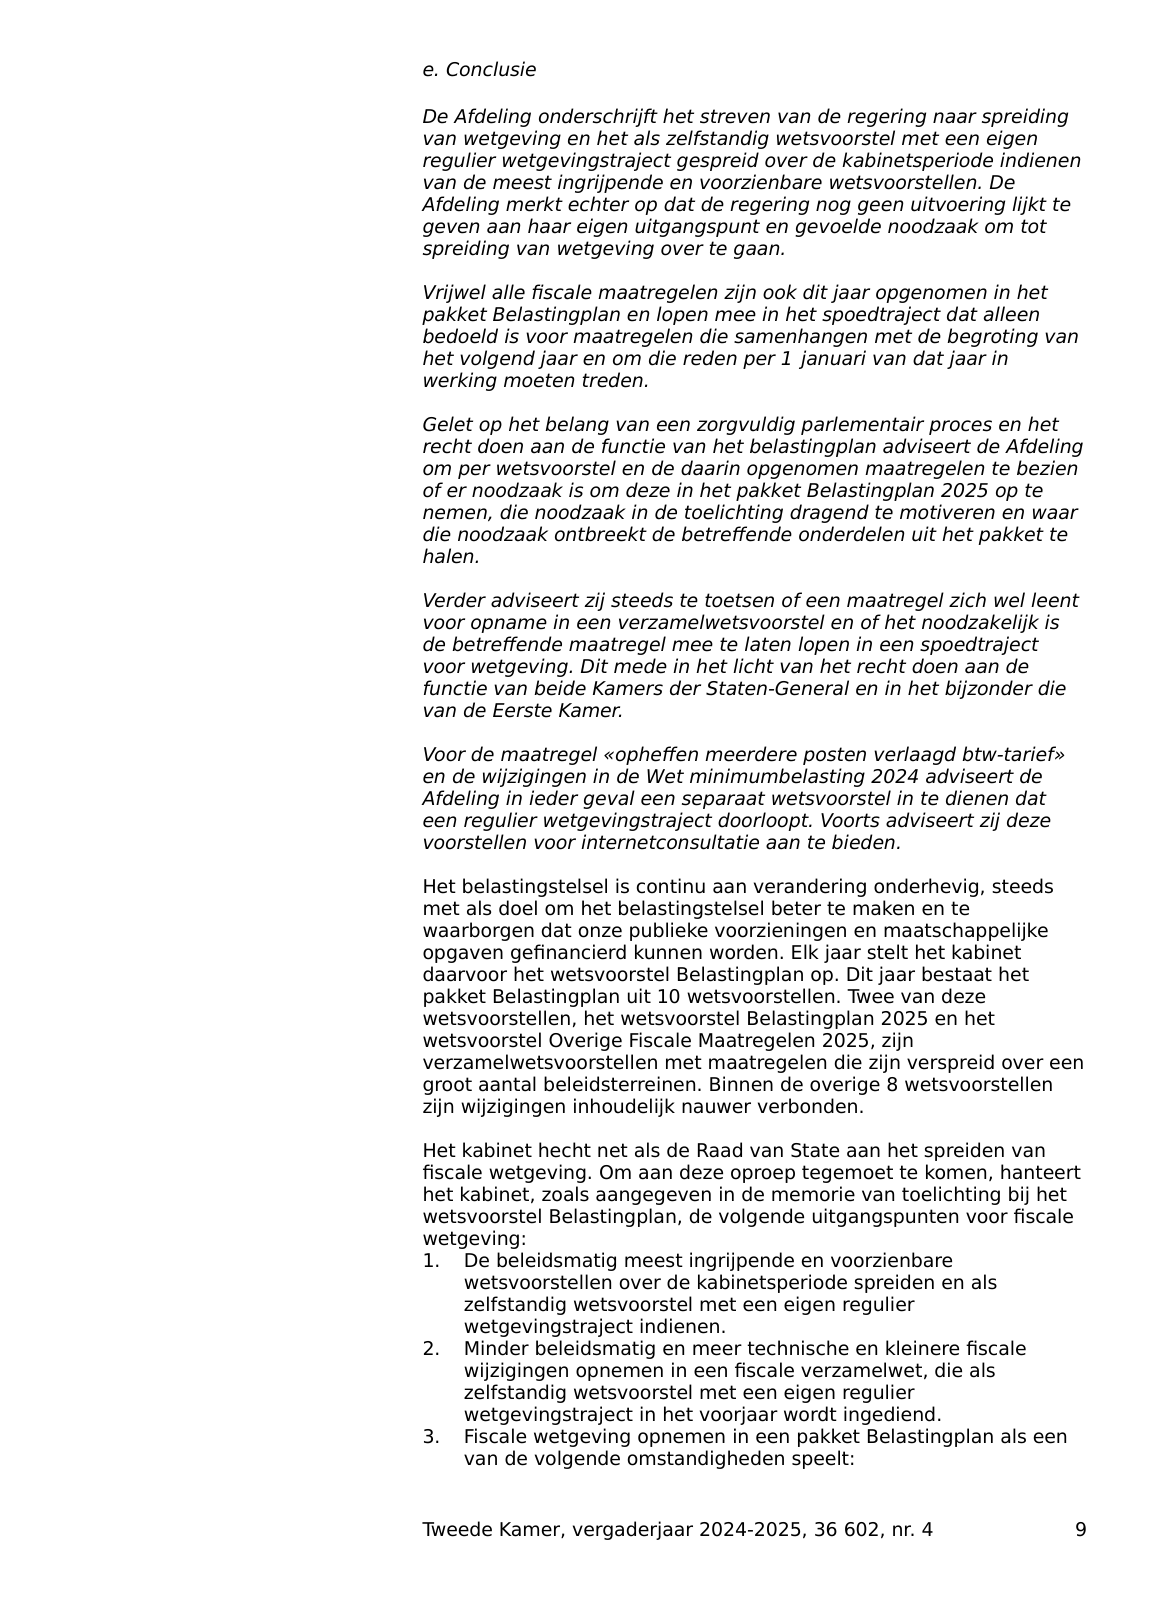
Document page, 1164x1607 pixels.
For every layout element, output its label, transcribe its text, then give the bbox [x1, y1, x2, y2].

subtitle e. Conclusie [422, 59, 1087, 81]
text Het belastingstelsel is continu aan verandering onderhevig, steeds met als doel om het belastingstelsel beter te maken en te waarborgen dat onze publieke voorzieningen en maatschappelijke opgaven gefinancierd kunnen worden. Elk jaar stelt het kabinet daarvoor het wetsvoorstel Belastingplan op. Dit jaar bestaat het pakket Belastingplan uit 10 wetsvoorstellen. Twee van deze wetsvoorstellen, het wetsvoorstel Belastingplan 2025 en het wetsvoorstel Overige Fiscale Maatregelen 2025, zijn verzamelwetsvoorstellen met maatregelen die zijn verspreid over een groot aantal beleidsterreinen. Binnen de overige 8 wetsvoorstellen zijn wijzigingen inhoudelijk nauwer verbonden. [422, 876, 1087, 1118]
text 3. Fiscale wetgeving opnemen in een pakket Belastingplan als een van de volgende omstandigheden speelt: [422, 1426, 1087, 1470]
text Gelet op het belang van een zorgvuldig parlementair proces en het recht doen aan de functie van het belastingplan adviseert de Afdeling om per wetsvoorstel en de daarin opgenomen maatregelen te bezien of er noodzaak is om deze in het pakket Belastingplan 2025 op te nemen, die noodzaak in de toelichting dragend te motiveren en waar die noodzaak ontbreekt de betreffende onderdelen uit het pakket te halen. [422, 414, 1087, 568]
text 2. Minder beleidsmatig en meer technische en kleinere fiscale wijzigingen opnemen in een fiscale verzamelwet, die als zelfstandig wetsvoorstel met een eigen regulier wetgevingstraject in het voorjaar wordt ingediend. [422, 1338, 1087, 1426]
text Voor de maatregel «opheffen meerdere posten verlaagd btw-tarief» en de wijzigingen in de Wet minimumbelasting 2024 adviseert de Afdeling in ieder geval een separaat wetsvoorstel in te dienen dat een regulier wetgevingstraject doorloopt. Voorts adviseert zij deze voorstellen voor internetconsultatie aan te bieden. [422, 744, 1087, 854]
text Vrijwel alle fiscale maatregelen zijn ook dit jaar opgenomen in het pakket Belastingplan en lopen mee in het spoedtraject dat alleen bedoeld is voor maatregelen die samenhangen met de begroting van het volgend jaar en om die reden per 1 januari van dat jaar in werking moeten treden. [422, 282, 1087, 392]
text De Afdeling onderschrijft het streven van de regering naar spreiding van wetgeving en het als zelfstandig wetsvoorstel met een eigen regulier wetgevingstraject gespreid over de kabinetsperiode indienen van de meest ingrijpende en voorzienbare wetsvoorstellen. De Afdeling merkt echter op dat de regering nog geen uitvoering lijkt te geven aan haar eigen uitgangspunt en gevoelde noodzaak om tot spreiding van wetgeving over te gaan. [422, 106, 1087, 260]
text 1. De beleidsmatig meest ingrijpende en voorzienbare wetsvoorstellen over de kabinetsperiode spreiden en als zelfstandig wetsvoorstel met een eigen regulier wetgevingstraject indienen. [422, 1250, 1087, 1338]
text Verder adviseert zij steeds te toetsen of een maatregel zich wel leent voor opname in een verzamelwetsvoorstel en of het noodzakelijk is de betreffende maatregel mee te laten lopen in een spoedtraject voor wetgeving. Dit mede in het licht van het recht doen aan de functie van beide Kamers der Staten-General en in het bijzonder die van de Eerste Kamer. [422, 590, 1087, 722]
text Het kabinet hecht net als de Raad van State aan het spreiden van fiscale wetgeving. Om aan deze oproep tegemoet te komen, hanteert het kabinet, zoals aangegeven in de memorie van toelichting bij het wetsvoorstel Belastingplan, de volgende uitgangspunten voor fiscale wetgeving: [422, 1140, 1087, 1250]
